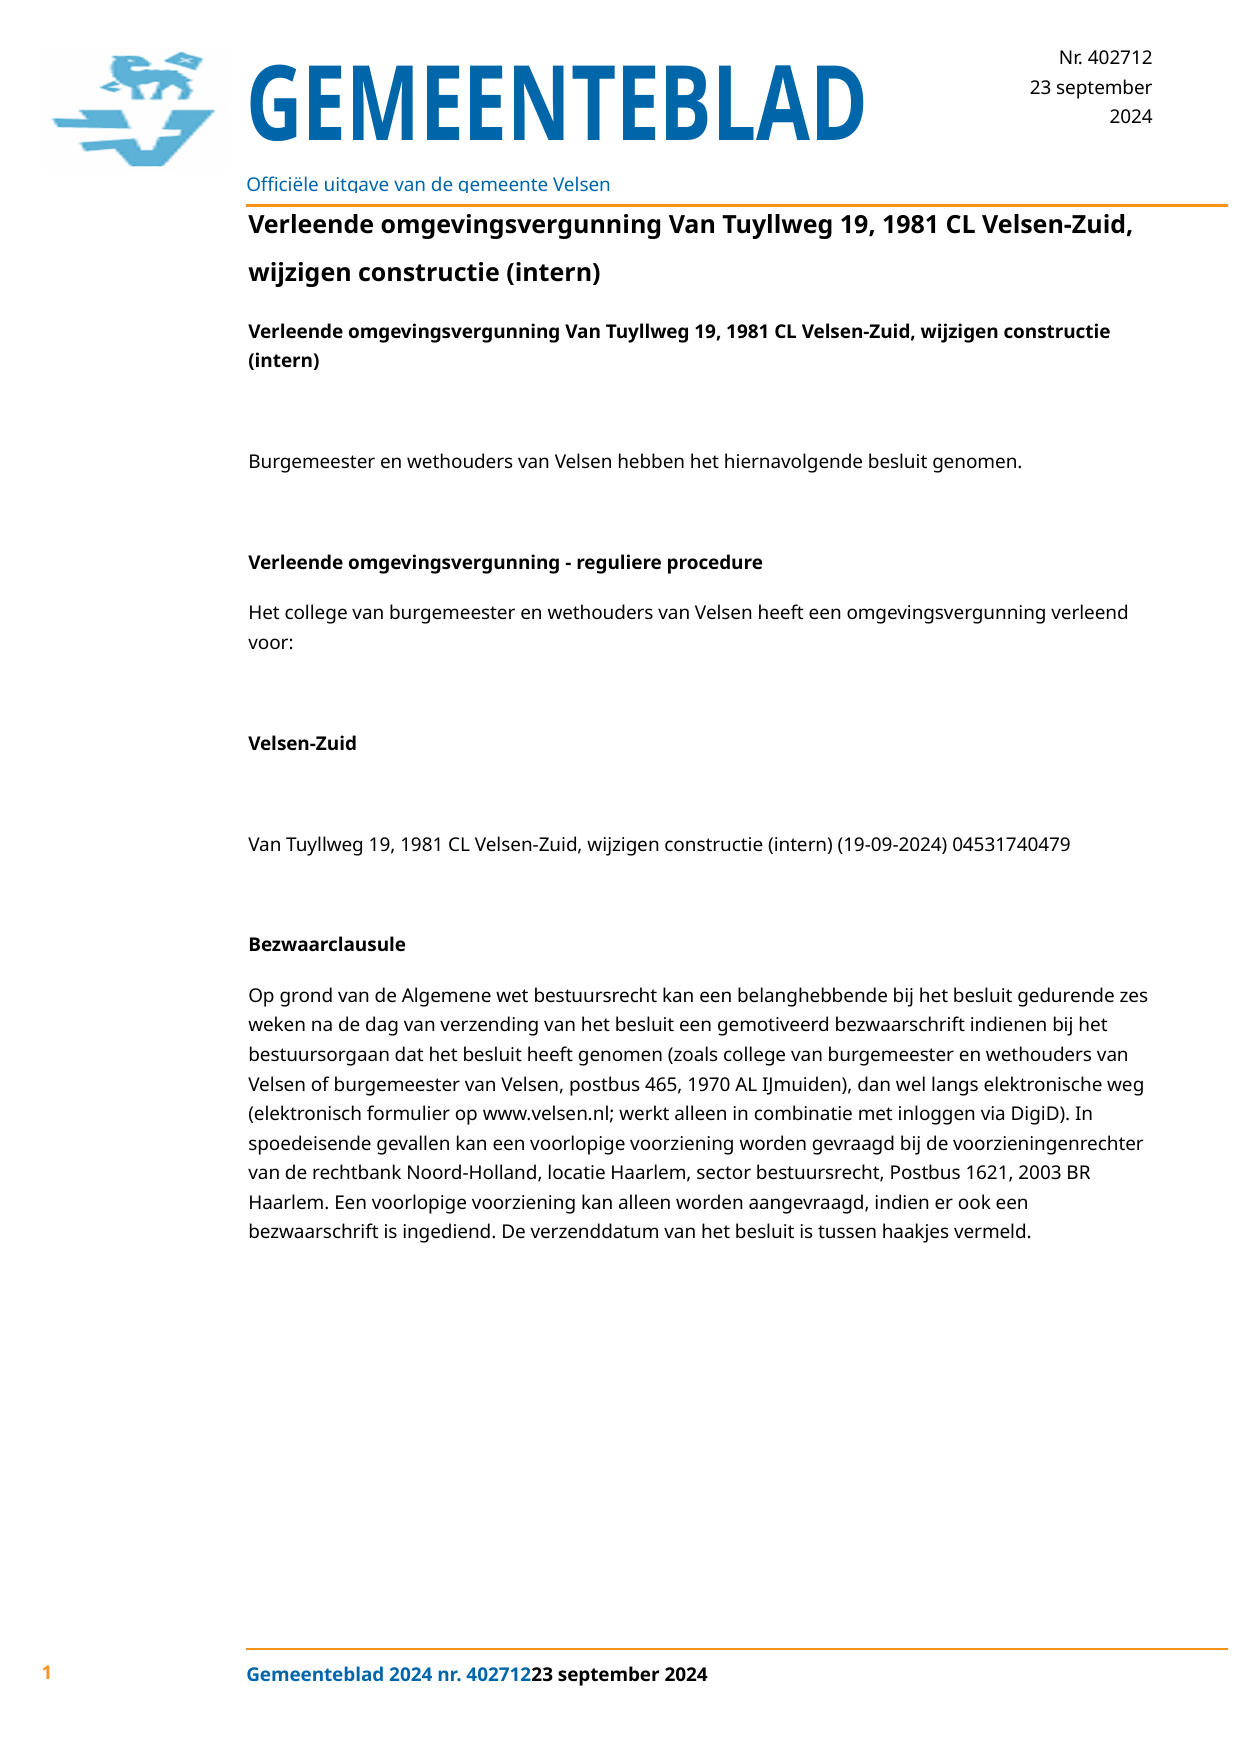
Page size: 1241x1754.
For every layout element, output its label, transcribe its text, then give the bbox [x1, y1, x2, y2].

text Burgemeester en wethouders van Velsen hebben het hiernavolgende besluit genomen. [248, 448, 1152, 474]
text Verleende omgevingsvergunning - reguliere procedure [248, 549, 1152, 575]
text Het college van burgemeester en wethouders van Velsen heeft een omgevingsvergunning verleend voor: [248, 599, 1152, 655]
text Verleende omgevingsvergunning Van Tuyllweg 19, 1981 CL Velsen-Zuid, wijzigen constructie (intern) [248, 207, 1152, 288]
text Verleende omgevingsvergunning Van Tuyllweg 19, 1981 CL Velsen-Zuid, wijzigen constructie (intern) [248, 318, 1152, 373]
text Velsen-Zuid [248, 730, 1152, 756]
text Bezwaarclausule [248, 932, 1152, 957]
text Op grond van de Algemene wet bestuursrecht kan een belanghebbende bij het besluit gedurende zes weken na de dag van verzending van het besluit een gemotiveerd bezwaarschrift indienen bij het bestuursorgaan dat het besluit heeft genomen (zoals college van burgemeester en wethouders van Velsen of burgemeester van Velsen, postbus 465, 1970 AL IJmuiden), dan wel langs elektronische weg (elektronisch formulier op www.velsen.nl; werkt alleen in combinatie met inloggen via DigiD). In spoedeisende gevallen kan een voorlopige voorziening worden gevraagd bij de voorzieningenrechter van de rechtbank Noord-Holland, locatie Haarlem, sector bestuursrecht, Postbus 1621, 2003 BR Haarlem. Een voorlopige voorziening kan alleen worden aangevraagd, indien er ook een bezwaarschrift is ingediend. De verzenddatum van het besluit is tussen haakjes vermeld. [248, 982, 1152, 1244]
text Van Tuyllweg 19, 1981 CL Velsen-Zuid, wijzigen constructie (intern) (19-09-2024) 04531740479 [248, 831, 1152, 857]
picture [41, 47, 231, 172]
